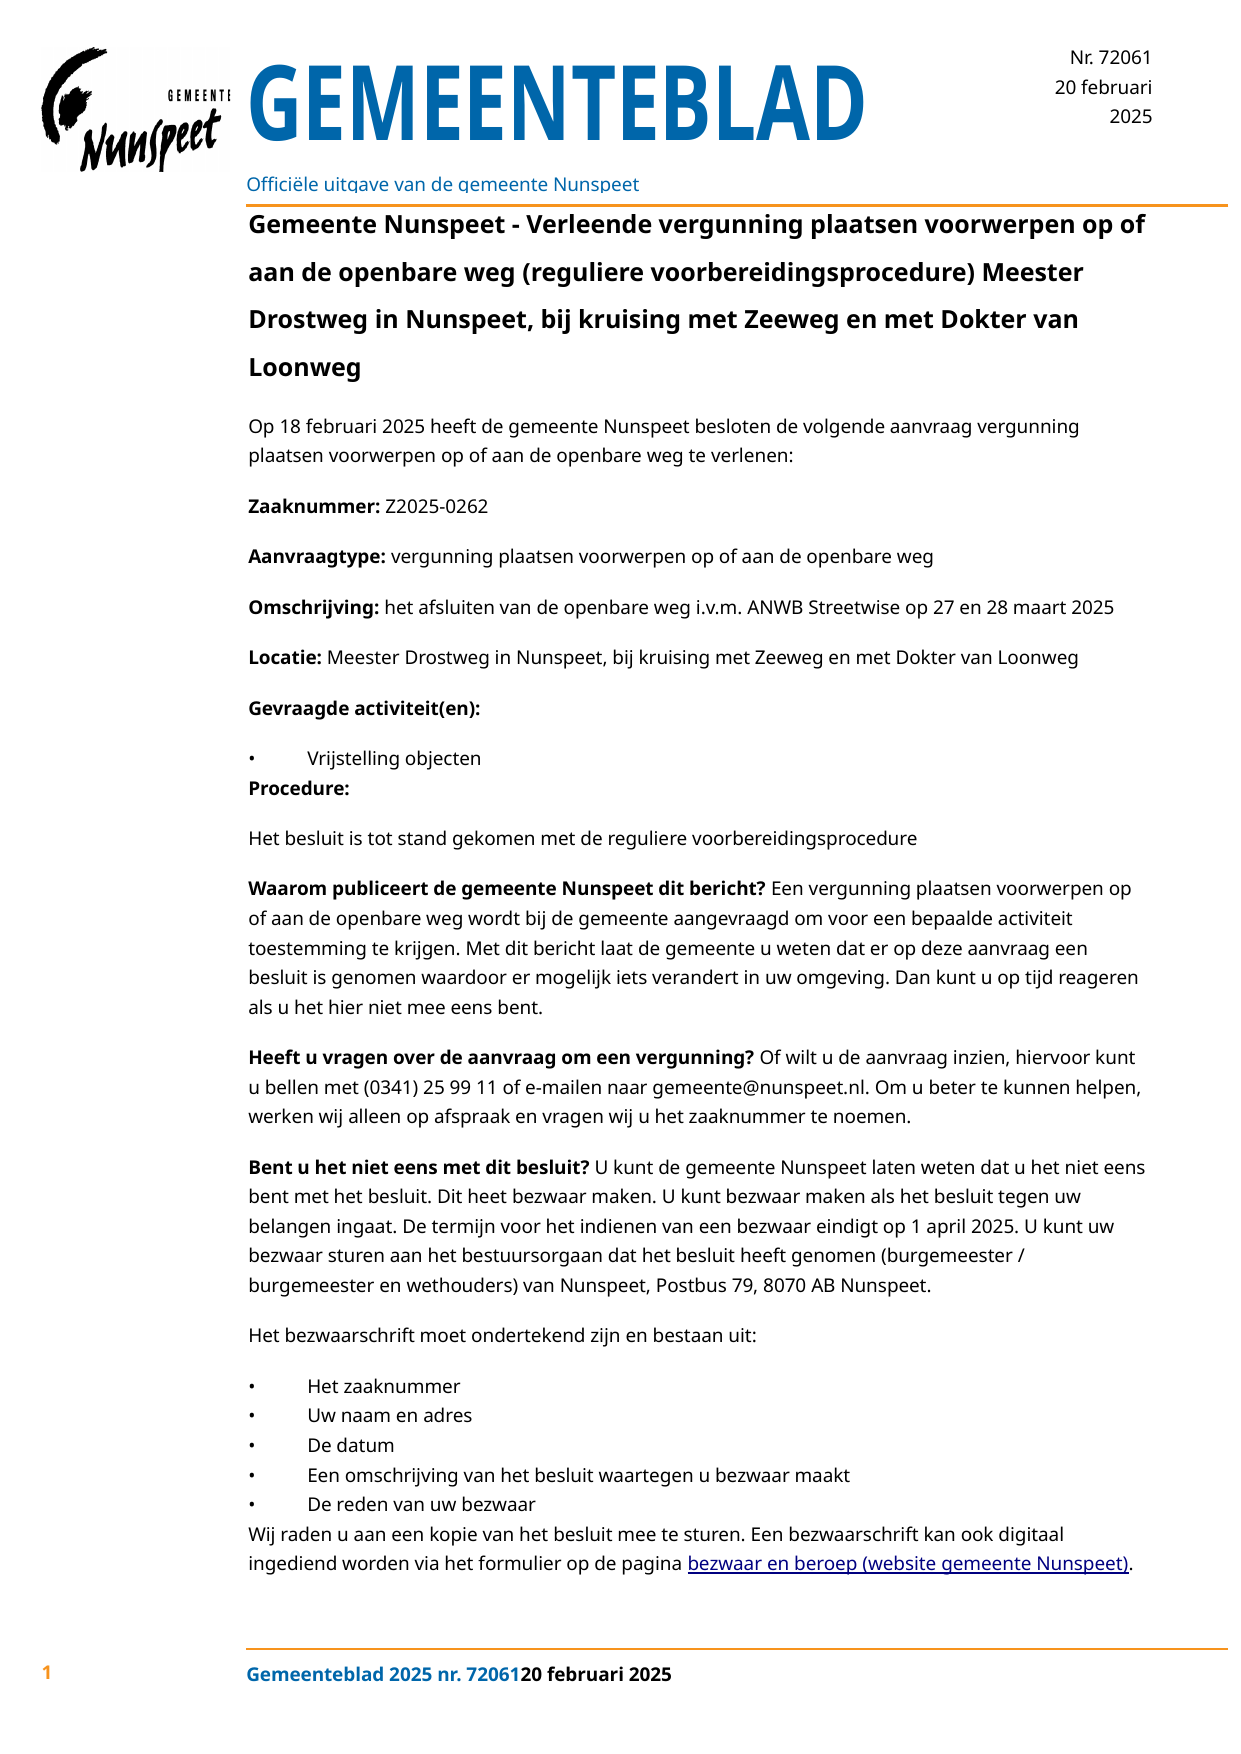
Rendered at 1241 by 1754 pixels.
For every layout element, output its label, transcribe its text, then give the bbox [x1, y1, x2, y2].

text Heeft u vragen over de aanvraag om een vergunning? Of wilt u de aanvraag inzien, hiervoor kunt u bellen met (0341) 25 99 11 of e-mailen naar gemeente@nunspeet.nl. Om u beter te kunnen helpen, werken wij alleen op afspraak en vragen wij u het zaaknummer te noemen. [248, 1044, 1152, 1129]
list Het zaaknummer [248, 1373, 1152, 1399]
list Een omschrijving van het besluit waartegen u bezwaar maakt [248, 1462, 1152, 1488]
text Aanvraagtype: vergunning plaatsen voorwerpen op of aan de openbare weg [248, 543, 1152, 569]
text Op 18 februari 2025 heeft de gemeente Nunspeet besloten de volgende aanvraag vergunning plaatsen voorwerpen op of aan de openbare weg te verlenen: [248, 413, 1152, 468]
text Gemeente Nunspeet - Verleende vergunning plaatsen voorwerpen op of aan de openbare weg (reguliere voorbereidingsprocedure) Meester Drostweg in Nunspeet, bij kruising met Zeeweg en met Dokter van Loonweg [248, 207, 1152, 384]
text Procedure: [248, 775, 1152, 801]
text Bent u het niet eens met dit besluit? U kunt de gemeente Nunspeet laten weten dat u het niet eens bent met het besluit. Dit heet bezwaar maken. U kunt bezwaar maken als het besluit tegen uw belangen ingaat. De termijn voor het indienen van een bezwaar eindigt op 1 april 2025. U kunt uw bezwaar sturen aan het bestuursorgaan dat het besluit heeft genomen (burgemeester / burgemeester en wethouders) van Nunspeet, Postbus 79, 8070 AB Nunspeet. [248, 1154, 1152, 1298]
list De reden van uw bezwaar [248, 1491, 1152, 1517]
list Uw naam en adres [248, 1403, 1152, 1428]
list De datum [248, 1432, 1152, 1458]
list Vrijstelling objecten [248, 745, 1152, 771]
picture [41, 47, 231, 172]
text Omschrijving: het afsluiten van de openbare weg i.v.m. ANWB Streetwise op 27 en 28 maart 2025 [248, 594, 1152, 620]
text Zaaknummer: Z2025-0262 [248, 493, 1152, 519]
text Het bezwaarschrift moet ondertekend zijn en bestaan uit: [248, 1323, 1152, 1348]
text Gevraagde activiteit(en): [248, 695, 1152, 721]
text Locatie: Meester Drostweg in Nunspeet, bij kruising met Zeeweg en met Dokter van Loonweg [248, 644, 1152, 670]
text Waarom publiceert de gemeente Nunspeet dit bericht? Een vergunning plaatsen voorwerpen op of aan de openbare weg wordt bij de gemeente aangevraagd om voor een bepaalde activiteit toestemming te krijgen. Met dit bericht laat de gemeente u weten dat er op deze aanvraag een besluit is genomen waardoor er mogelijk iets verandert in uw omgeving. Dan kunt u op tijd reageren als u het hier niet mee eens bent. [248, 876, 1152, 1020]
text Het besluit is tot stand gekomen met de reguliere voorbereidingsprocedure [248, 825, 1152, 851]
text Wij raden u aan een kopie van het besluit mee te sturen. Een bezwaarschrift kan ook digitaal ingediend worden via het formulier op de pagina bezwaar en beroep (website gemeente Nunspeet). [248, 1521, 1152, 1576]
